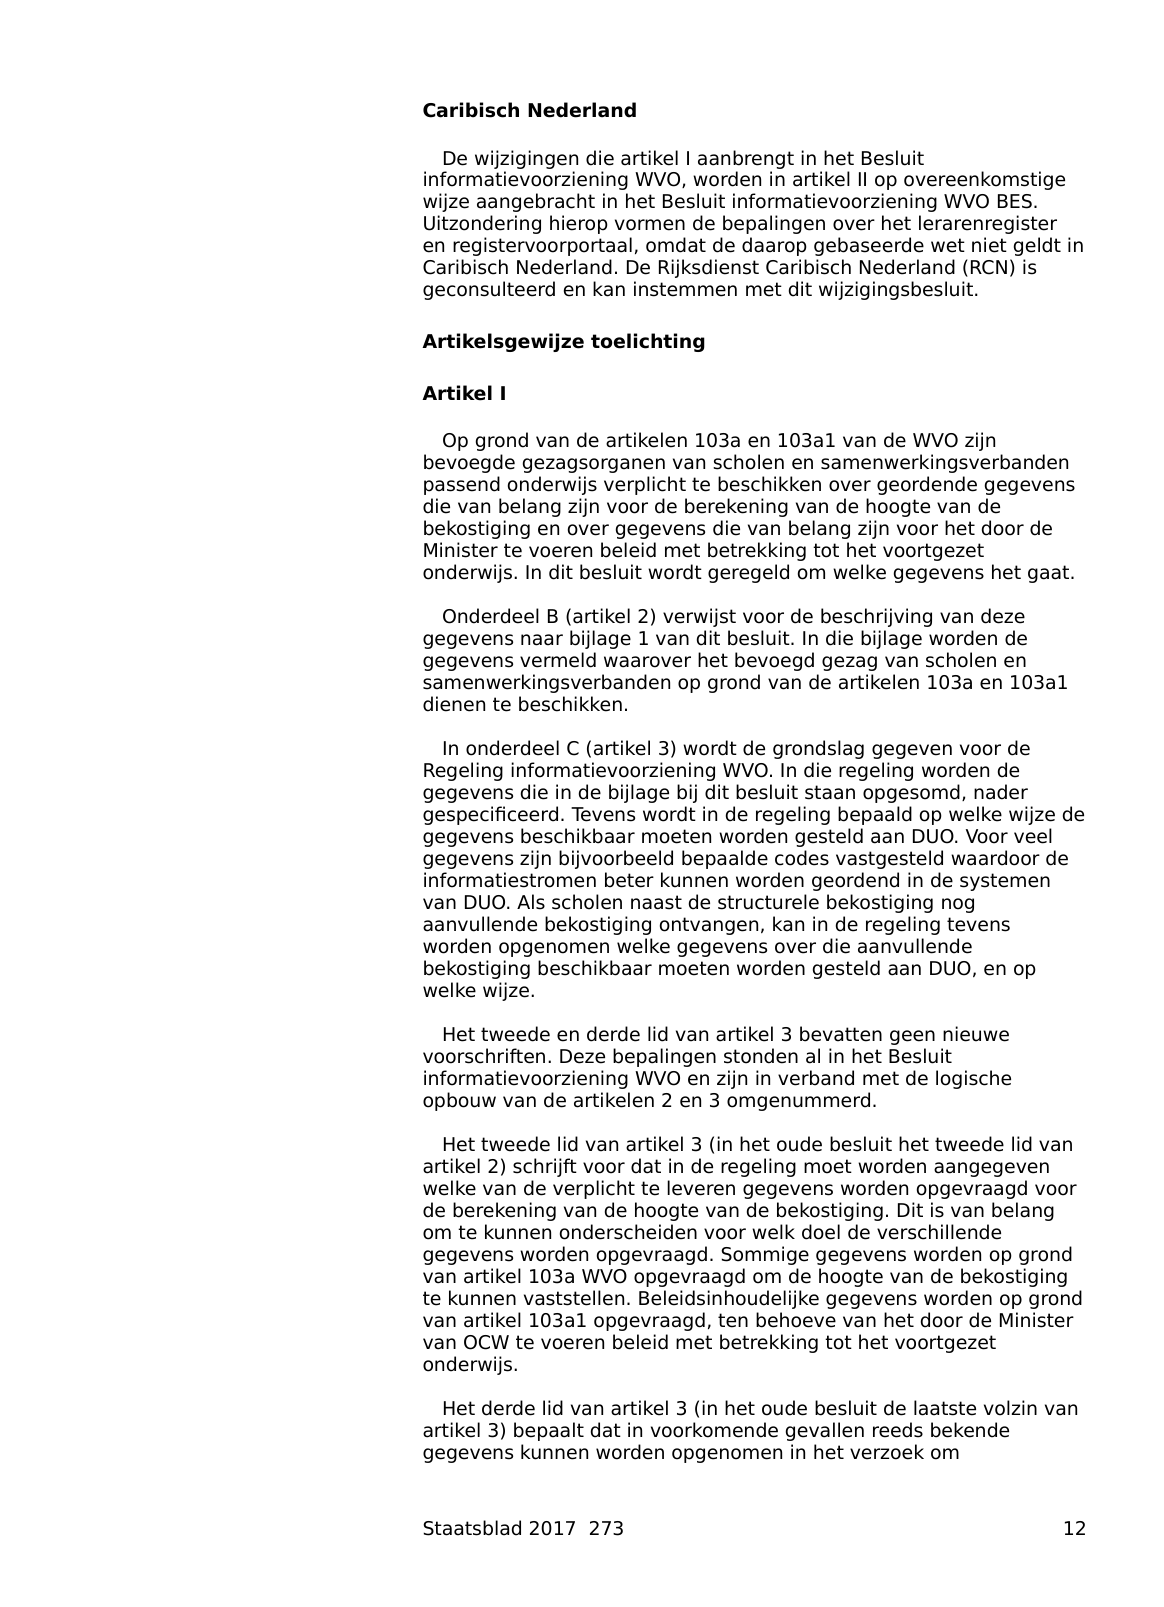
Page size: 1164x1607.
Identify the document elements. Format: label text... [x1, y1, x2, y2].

text Op grond van de artikelen 103a en 103a1 van de WVO zijn bevoegde gezagsorganen van scholen en samenwerkingsverbanden passend onderwijs verplicht te beschikken over geordende gegevens die van belang zijn voor de berekening van de hoogte van de bekostiging en over gegevens die van belang zijn voor het door de Minister te voeren beleid met betrekking tot het voortgezet onderwijs. In dit besluit wordt geregeld om welke gegevens het gaat. [422, 430, 1087, 584]
subtitle Artikelsgewijze toelichting [422, 331, 1087, 353]
text Het derde lid van artikel 3 (in het oude besluit de laatste volzin van artikel 3) bepaalt dat in voorkomende gevallen reeds bekende gegevens kunnen worden opgenomen in het verzoek om [422, 1398, 1087, 1464]
subtitle Caribisch Nederland [422, 100, 1087, 122]
text In onderdeel C (artikel 3) wordt de grondslag gegeven voor de Regeling informatievoorziening WVO. In die regeling worden de gegevens die in de bijlage bij dit besluit staan opgesomd, nader gespecificeerd. Tevens wordt in de regeling bepaald op welke wijze de gegevens beschikbaar moeten worden gesteld aan DUO. Voor veel gegevens zijn bijvoorbeeld bepaalde codes vastgesteld waardoor de informatiestromen beter kunnen worden geordend in de systemen van DUO. Als scholen naast de structurele bekostiging nog aanvullende bekostiging ontvangen, kan in de regeling tevens worden opgenomen welke gegevens over die aanvullende bekostiging beschikbaar moeten worden gesteld aan DUO, en op welke wijze. [422, 738, 1087, 1002]
text Het tweede lid van artikel 3 (in het oude besluit het tweede lid van artikel 2) schrijft voor dat in de regeling moet worden aangegeven welke van de verplicht te leveren gegevens worden opgevraagd voor de berekening van de hoogte van de bekostiging. Dit is van belang om te kunnen onderscheiden voor welk doel de verschillende gegevens worden opgevraagd. Sommige gegevens worden op grond van artikel 103a WVO opgevraagd om de hoogte van de bekostiging te kunnen vaststellen. Beleidsinhoudelijke gegevens worden op grond van artikel 103a1 opgevraagd, ten behoeve van het door de Minister van OCW te voeren beleid met betrekking tot het voortgezet onderwijs. [422, 1134, 1087, 1376]
text Het tweede en derde lid van artikel 3 bevatten geen nieuwe voorschriften. Deze bepalingen stonden al in het Besluit informatievoorziening WVO en zijn in verband met de logische opbouw van de artikelen 2 en 3 omgenummerd. [422, 1024, 1087, 1112]
text De wijzigingen die artikel I aanbrengt in het Besluit informatievoorziening WVO, worden in artikel II op overeenkomstige wijze aangebracht in het Besluit informatievoorziening WVO BES. Uitzondering hierop vormen de bepalingen over het lerarenregister en registervoorportaal, omdat de daarop gebaseerde wet niet geldt in Caribisch Nederland. De Rijksdienst Caribisch Nederland (RCN) is geconsulteerd en kan instemmen met dit wijzigingsbesluit. [422, 147, 1087, 301]
subtitle Artikel I [422, 383, 1087, 405]
text Onderdeel B (artikel 2) verwijst voor de beschrijving van deze gegevens naar bijlage 1 van dit besluit. In die bijlage worden de gegevens vermeld waarover het bevoegd gezag van scholen en samenwerkingsverbanden op grond van de artikelen 103a en 103a1 dienen te beschikken. [422, 606, 1087, 716]
